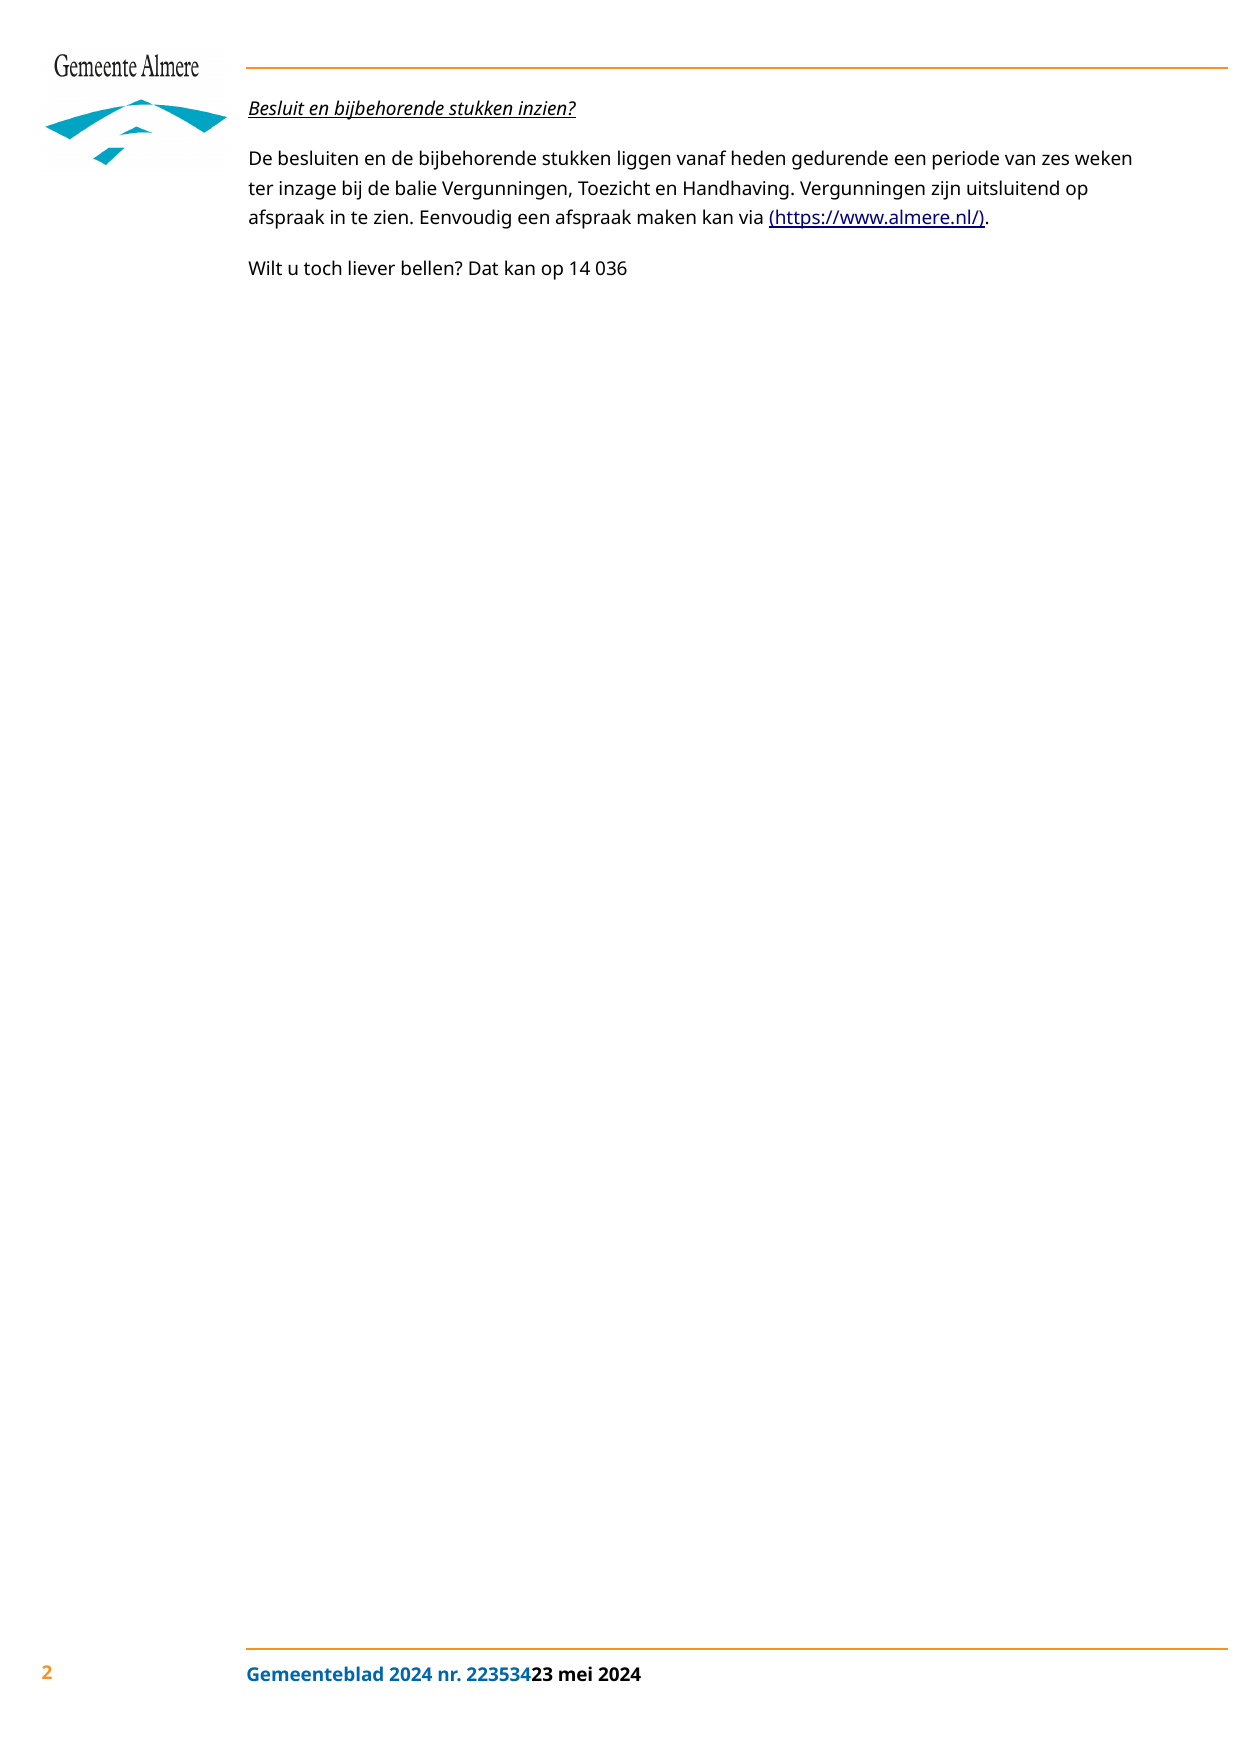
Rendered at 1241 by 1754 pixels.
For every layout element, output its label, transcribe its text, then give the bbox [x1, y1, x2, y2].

picture [41, 47, 231, 172]
text De besluiten en de bijbehorende stukken liggen vanaf heden gedurende een periode van zes weken ter inzage bij de balie Vergunningen, Toezicht en Handhaving. Vergunningen zijn uitsluitend op afspraak in te zien. Eenvoudig een afspraak maken kan via (https://www.almere.nl/). [248, 145, 1152, 230]
text Besluit en bijbehorende stukken inzien? [248, 95, 1152, 121]
text Wilt u toch liever bellen? Dat kan op 14 036 [248, 255, 1152, 281]
